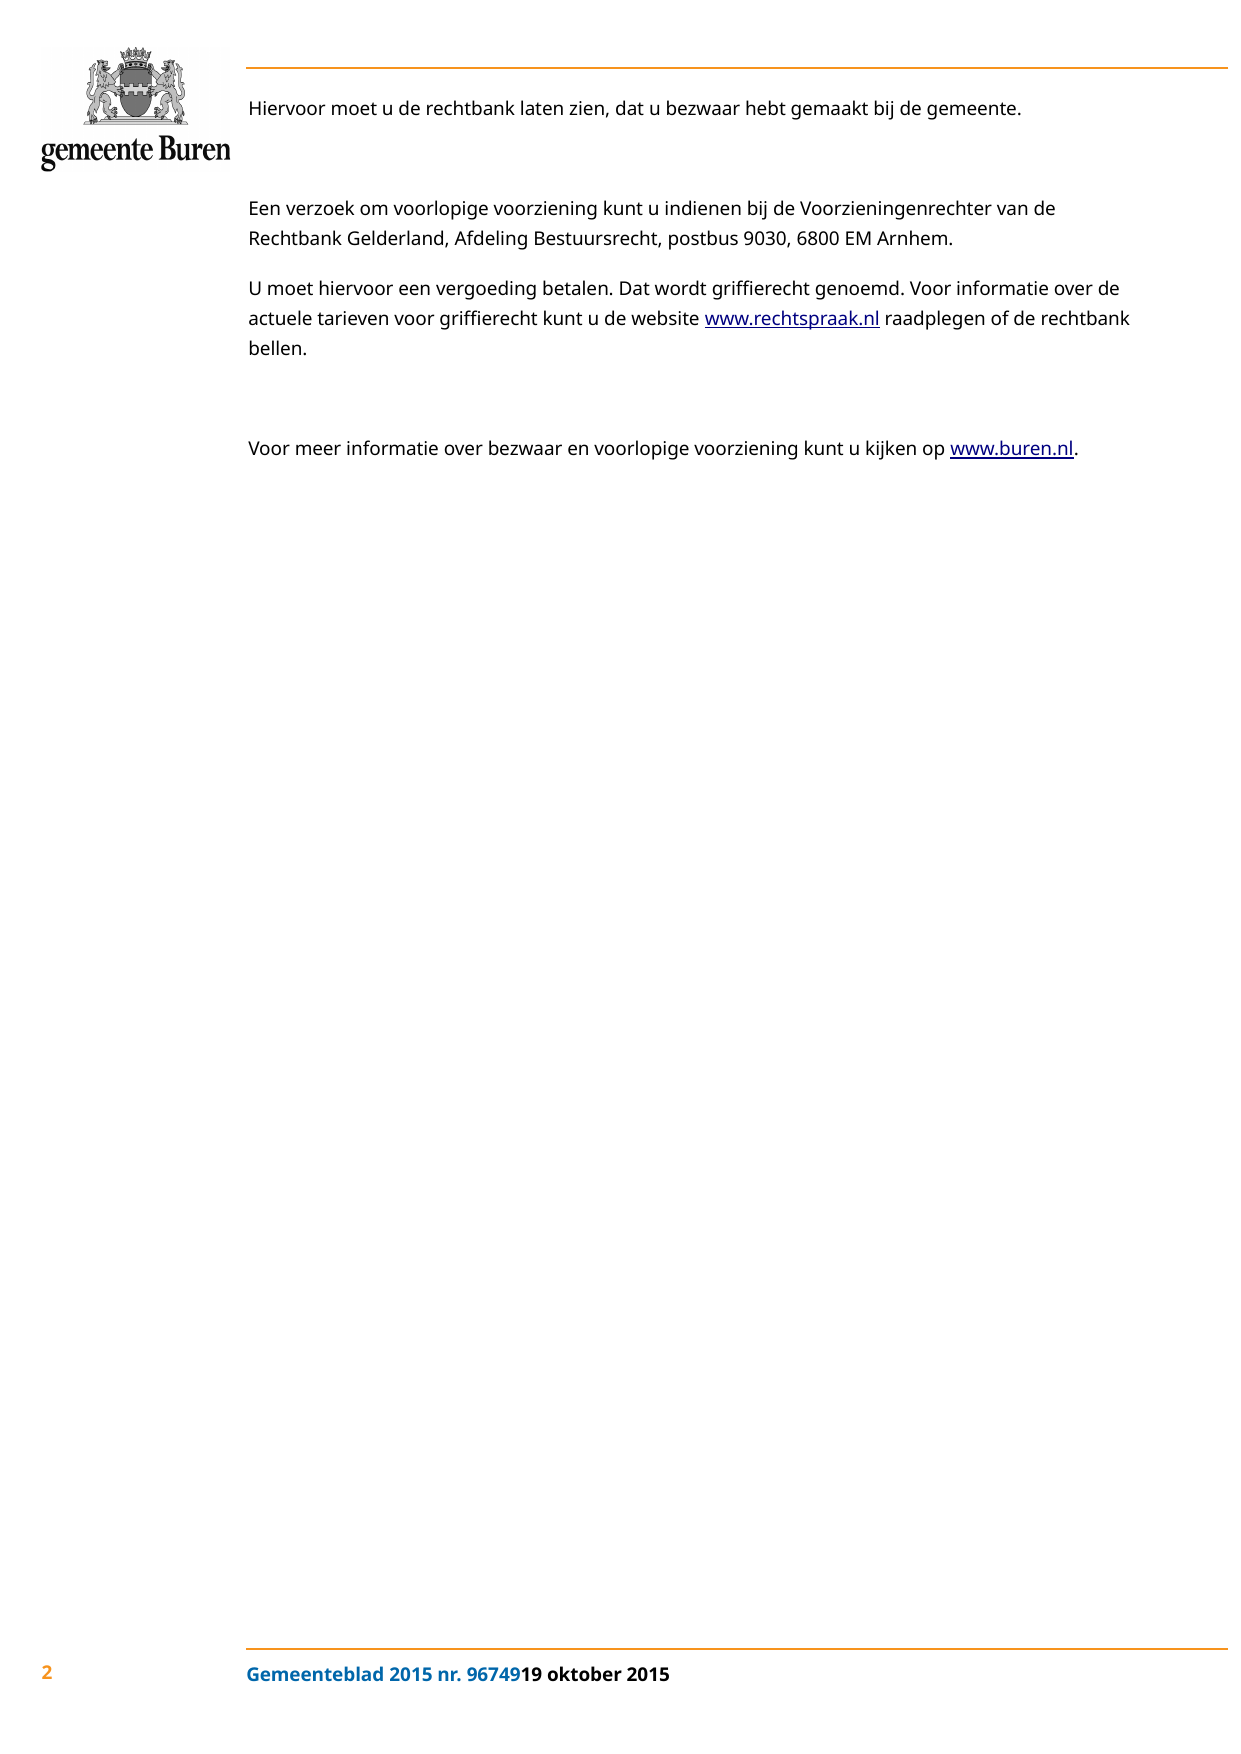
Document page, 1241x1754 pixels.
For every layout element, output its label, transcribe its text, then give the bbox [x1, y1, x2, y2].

text Een verzoek om voorlopige voorziening kunt u indienen bij de Voorzieningenrechter van de Rechtbank Gelderland, Afdeling Bestuursrecht, postbus 9030, 6800 EM Arnhem. [248, 196, 1152, 251]
text Hiervoor moet u de rechtbank laten zien, dat u bezwaar hebt gemaakt bij de gemeente. [248, 95, 1152, 121]
text U moet hiervoor een vergoeding betalen. Dat wordt griffierecht genoemd. Voor informatie over de actuele tarieven voor griffierecht kunt u de website www.rechtspraak.nl raadplegen of de rechtbank bellen. [248, 276, 1152, 361]
picture [41, 47, 231, 172]
text Voor meer informatie over bezwaar en voorlopige voorziening kunt u kijken op www.buren.nl. [248, 436, 1152, 461]
